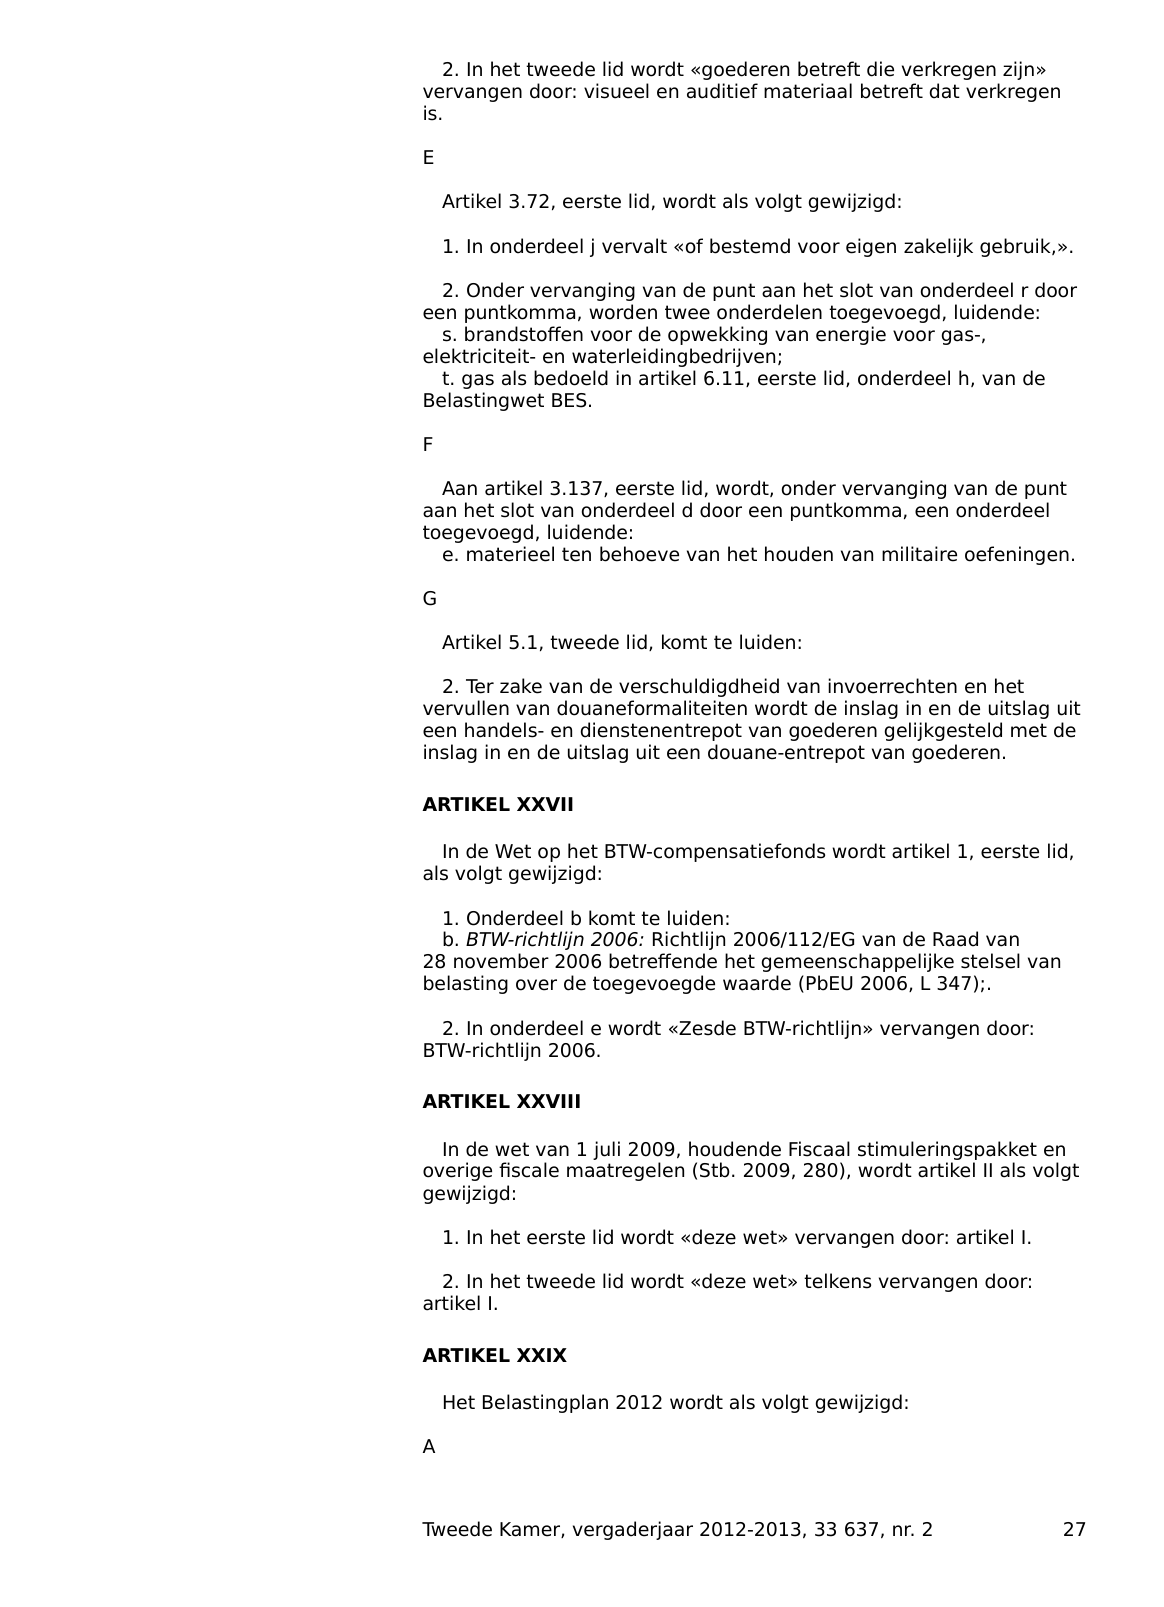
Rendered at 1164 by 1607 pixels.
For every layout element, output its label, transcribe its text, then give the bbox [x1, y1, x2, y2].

subtitle ARTIKEL XXIX [422, 1345, 1087, 1367]
text t. gas als bedoeld in artikel 6.11, eerste lid, onderdeel h, van de Belastingwet BES. [422, 368, 1087, 412]
text e. materieel ten behoeve van het houden van militaire oefeningen. [422, 544, 1087, 566]
text A [422, 1436, 1087, 1458]
text 2. Onder vervanging van de punt aan het slot van onderdeel r door een puntkomma, worden twee onderdelen toegevoegd, luidende: [422, 280, 1087, 324]
text 2. In het tweede lid wordt «deze wet» telkens vervangen door: artikel I. [422, 1271, 1087, 1315]
subtitle ARTIKEL XXVIII [422, 1091, 1087, 1113]
text 1. Onderdeel b komt te luiden: [422, 907, 1087, 929]
text 2. In het tweede lid wordt «goederen betreft die verkregen zijn» vervangen door: visueel en auditief materiaal betreft dat verkregen is. [422, 59, 1087, 125]
text 2. In onderdeel e wordt «Zesde BTW-richtlijn» vervangen door: BTW-richtlijn 2006. [422, 1017, 1087, 1061]
text F [422, 434, 1087, 456]
text E [422, 147, 1087, 169]
text G [422, 588, 1087, 610]
subtitle ARTIKEL XXVII [422, 794, 1087, 816]
text 2. Ter zake van de verschuldigdheid van invoerrechten en het vervullen van douaneformaliteiten wordt de inslag in en de uitslag uit een handels- en dienstenentrepot van goederen gelijkgesteld met de inslag in en de uitslag uit een douane-entrepot van goederen. [422, 676, 1087, 764]
text 1. In onderdeel j vervalt «of bestemd voor eigen zakelijk gebruik,». [422, 236, 1087, 257]
text In de Wet op het BTW-compensatiefonds wordt artikel 1, eerste lid, als volgt gewijzigd: [422, 841, 1087, 885]
text Artikel 3.72, eerste lid, wordt als volgt gewijzigd: [422, 191, 1087, 213]
text b. BTW-richtlijn 2006: Richtlijn 2006/112/EG van de Raad van 28 november 2006 betreffende het gemeenschappelijke stelsel van belasting over de toegevoegde waarde (PbEU 2006, L 347);. [422, 929, 1087, 995]
text In de wet van 1 juli 2009, houdende Fiscaal stimuleringspakket en overige fiscale maatregelen (Stb. 2009, 280), wordt artikel II als volgt gewijzigd: [422, 1138, 1087, 1204]
text Het Belastingplan 2012 wordt als volgt gewijzigd: [422, 1392, 1087, 1414]
text Artikel 5.1, tweede lid, komt te luiden: [422, 632, 1087, 654]
text Aan artikel 3.137, eerste lid, wordt, onder vervanging van de punt aan het slot van onderdeel d door een puntkomma, een onderdeel toegevoegd, luidende: [422, 478, 1087, 544]
text s. brandstoffen voor de opwekking van energie voor gas-, elektriciteit- en waterleidingbedrijven; [422, 324, 1087, 368]
text 1. In het eerste lid wordt «deze wet» vervangen door: artikel I. [422, 1227, 1087, 1248]
